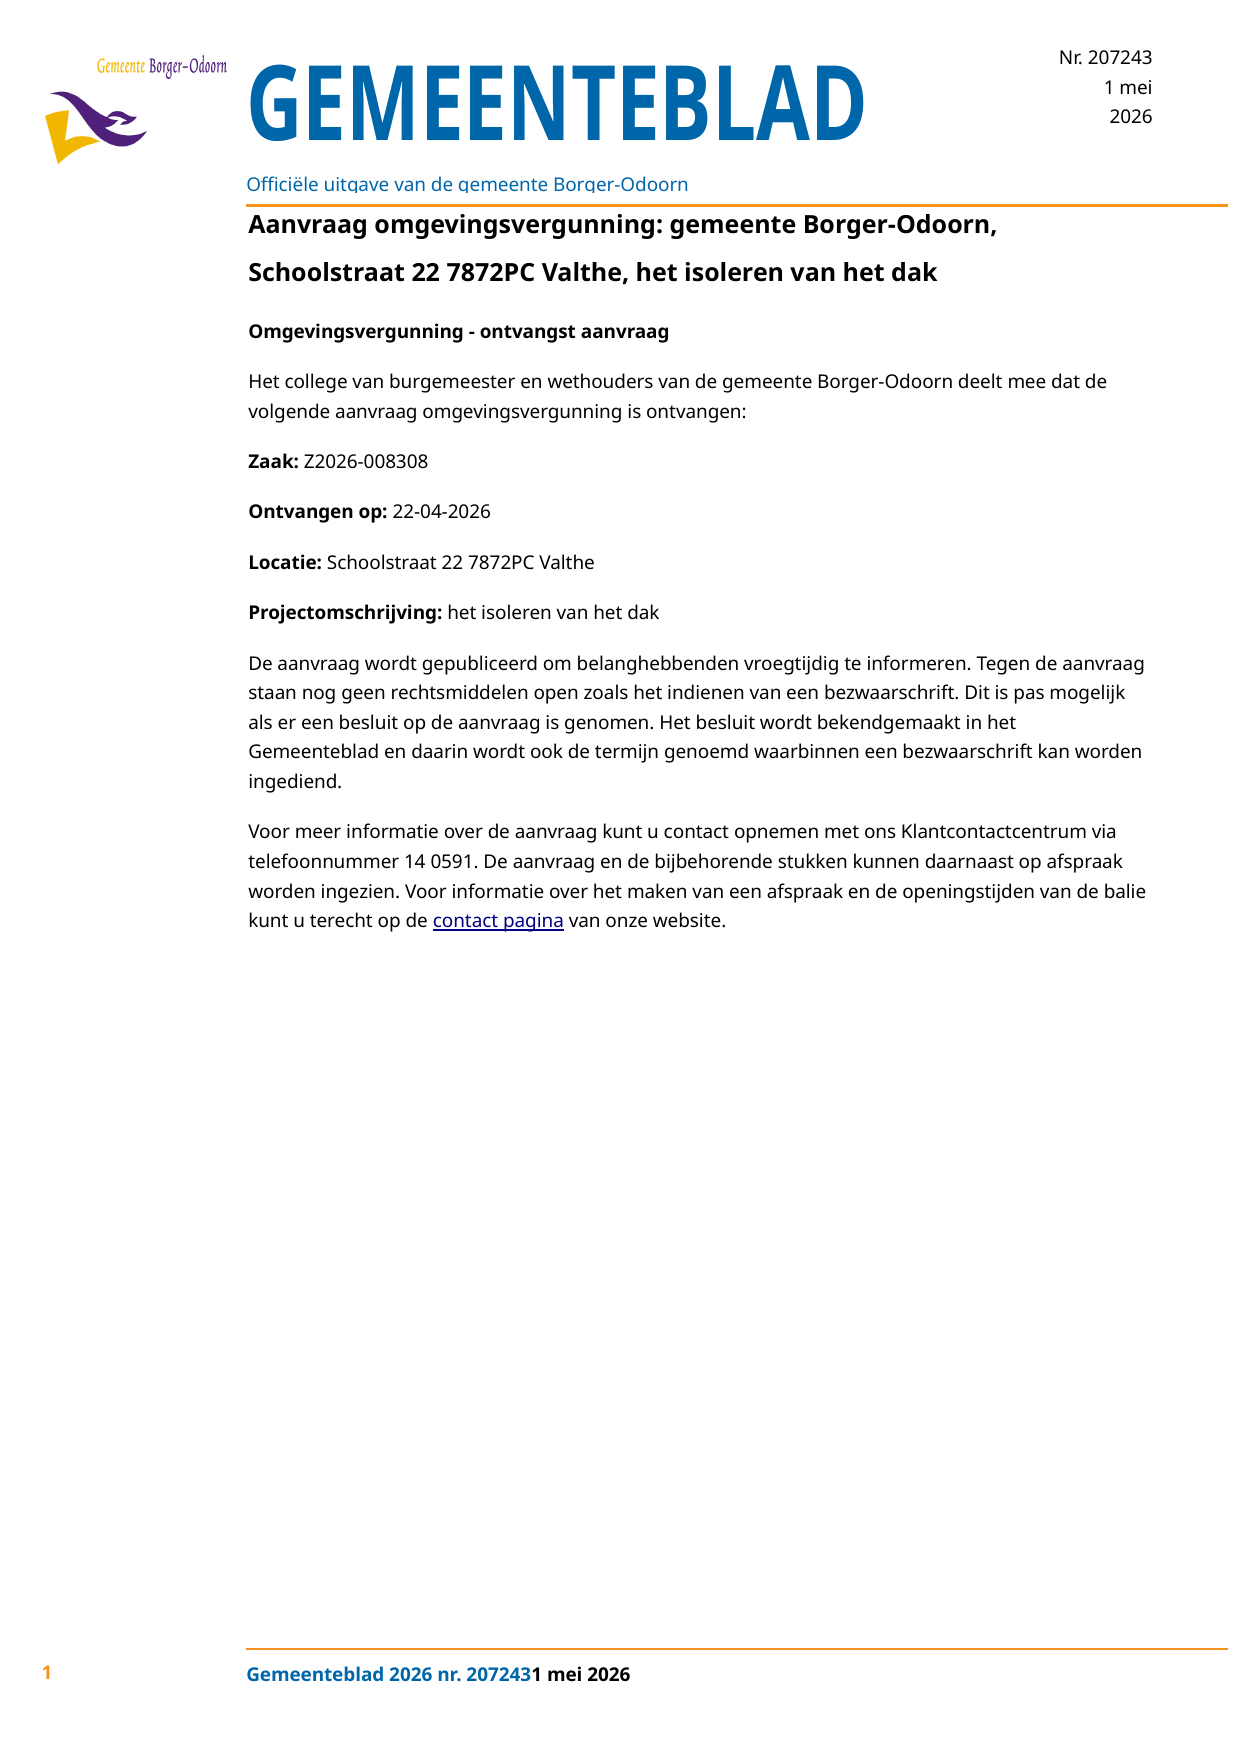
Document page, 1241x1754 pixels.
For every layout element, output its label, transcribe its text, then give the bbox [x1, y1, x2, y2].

text Het college van burgemeester en wethouders van de gemeente Borger-Odoorn deelt mee dat de volgende aanvraag omgevingsvergunning is ontvangen: [248, 368, 1152, 424]
text Omgevingsvergunning - ontvangst aanvraag [248, 318, 1152, 344]
picture [41, 47, 231, 172]
text Projectomschrijving: het isoleren van het dak [248, 599, 1152, 625]
text De aanvraag wordt gepubliceerd om belanghebbenden vroegtijdig te informeren. Tegen de aanvraag staan nog geen rechtsmiddelen open zoals het indienen van een bezwaarschrift. Dit is pas mogelijk als er een besluit op de aanvraag is genomen. Het besluit wordt bekendgemaakt in het Gemeenteblad en daarin wordt ook de termijn genoemd waarbinnen een bezwaarschrift kan worden ingediend. [248, 650, 1152, 794]
text Zaak: Z2026-008308 [248, 448, 1152, 474]
text Ontvangen op: 22-04-2026 [248, 499, 1152, 524]
text Locatie: Schoolstraat 22 7872PC Valthe [248, 549, 1152, 575]
text Aanvraag omgevingsvergunning: gemeente Borger-Odoorn, Schoolstraat 22 7872PC Valthe, het isoleren van het dak [248, 207, 1152, 288]
text Voor meer informatie over de aanvraag kunt u contact opnemen met ons Klantcontactcentrum via telefoonnummer 14 0591. De aanvraag en de bijbehorende stukken kunnen daarnaast op afspraak worden ingezien. Voor informatie over het maken van een afspraak en de openingstijden van de balie kunt u terecht op de contact pagina van onze website. [248, 819, 1152, 933]
